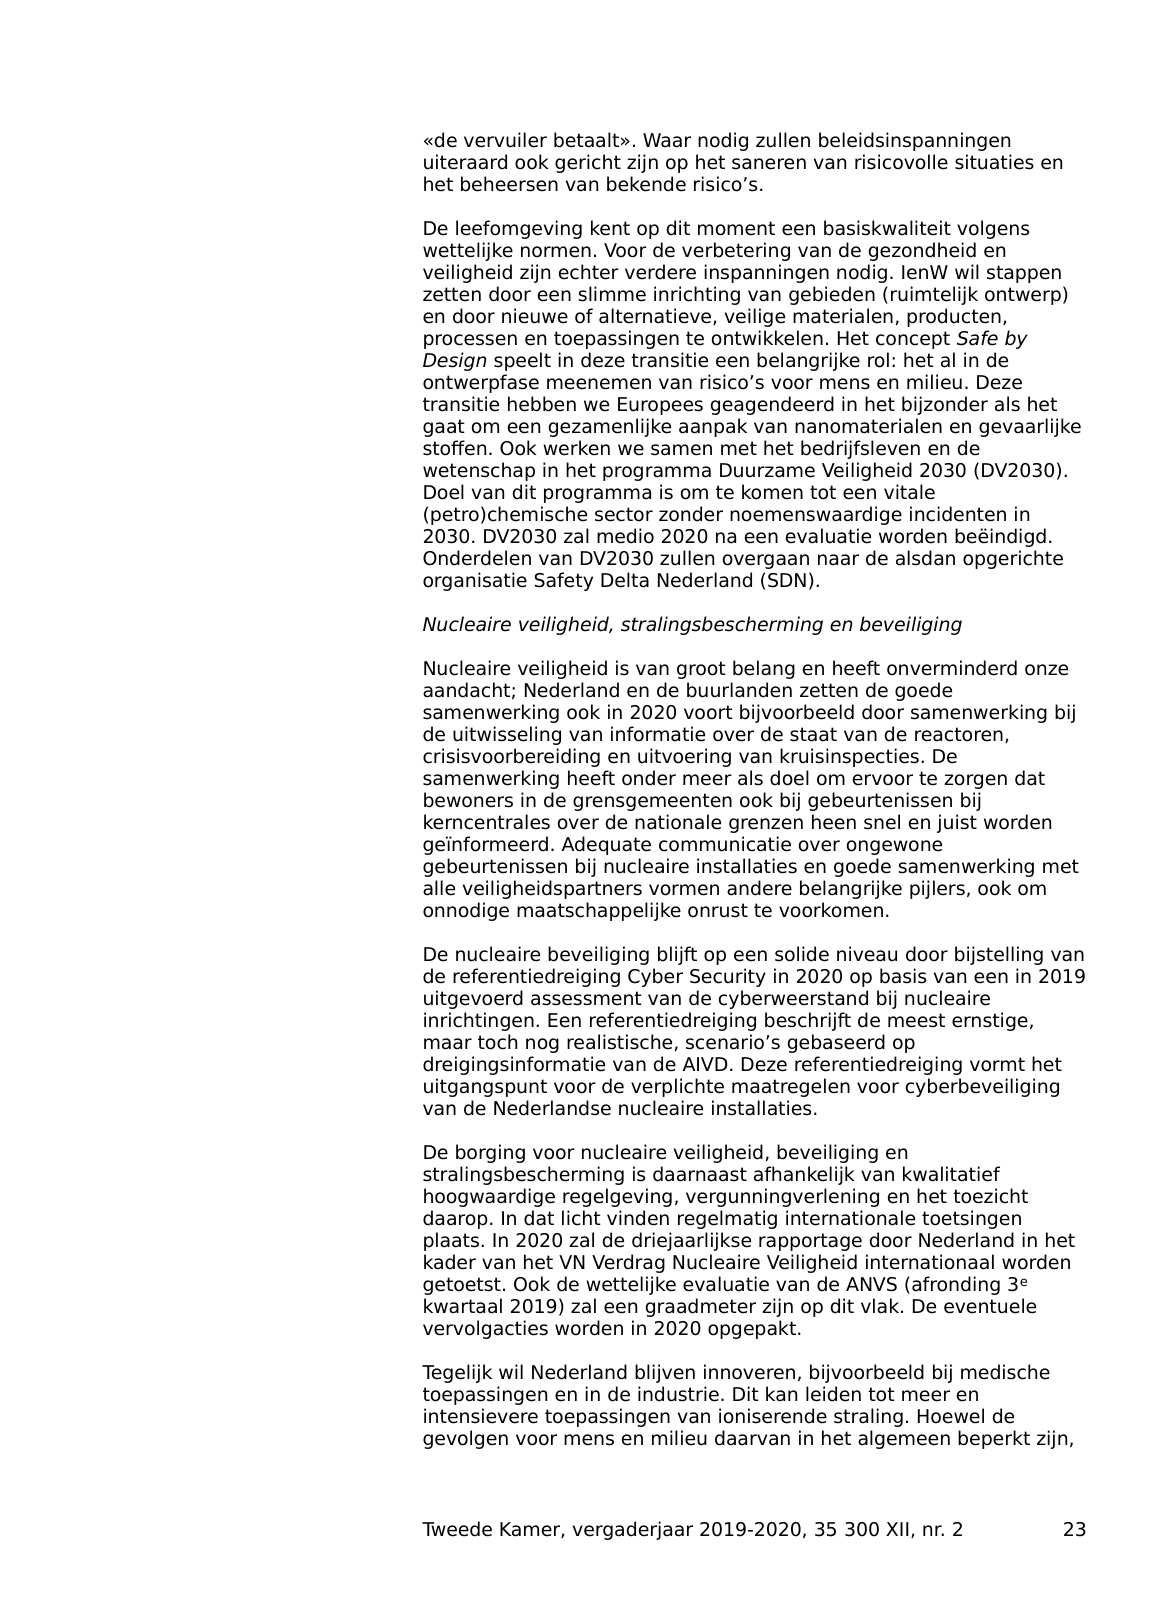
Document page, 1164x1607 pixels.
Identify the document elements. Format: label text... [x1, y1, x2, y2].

text De leefomgeving kent op dit moment een basiskwaliteit volgens wettelijke normen. Voor de verbetering van de gezondheid en veiligheid zijn echter verdere inspanningen nodig. IenW wil stappen zetten door een slimme inrichting van gebieden (ruimtelijk ontwerp) en door nieuwe of alternatieve, veilige materialen, producten, processen en toepassingen te ontwikkelen. Het concept Safe by Design speelt in deze transitie een belangrijke rol: het al in de ontwerpfase meenemen van risico’s voor mens en milieu. Deze transitie hebben we Europees geagendeerd in het bijzonder als het gaat om een gezamenlijke aanpak van nanomaterialen en gevaarlijke stoffen. Ook werken we samen met het bedrijfsleven en de wetenschap in het programma Duurzame Veiligheid 2030 (DV2030). Doel van dit programma is om te komen tot een vitale (petro)chemische sector zonder noemenswaardige incidenten in 2030. DV2030 zal medio 2020 na een evaluatie worden beëindigd. Onderdelen van DV2030 zullen overgaan naar de alsdan opgerichte organisatie Safety Delta Nederland (SDN). [422, 218, 1087, 592]
text De borging voor nucleaire veiligheid, beveiliging en stralingsbescherming is daarnaast afhankelijk van kwalitatief hoogwaardige regelgeving, vergunningverlening en het toezicht daarop. In dat licht vinden regelmatig internationale toetsingen plaats. In 2020 zal de driejaarlijkse rapportage door Nederland in het kader van het VN Verdrag Nucleaire Veiligheid internationaal worden getoetst. Ook de wettelijke evaluatie van de ANVS (afronding 3e kwartaal 2019) zal een graadmeter zijn op dit vlak. De eventuele vervolgacties worden in 2020 opgepakt. [422, 1142, 1087, 1340]
subtitle Nucleaire veiligheid, stralingsbescherming en beveiliging [422, 614, 1087, 636]
text De nucleaire beveiliging blijft op een solide niveau door bijstelling van de referentiedreiging Cyber Security in 2020 op basis van een in 2019 uitgevoerd assessment van de cyberweerstand bij nucleaire inrichtingen. Een referentiedreiging beschrijft de meest ernstige, maar toch nog realistische, scenario’s gebaseerd op dreigingsinformatie van de AIVD. Deze referentiedreiging vormt het uitgangspunt voor de verplichte maatregelen voor cyberbeveiliging van de Nederlandse nucleaire installaties. [422, 944, 1087, 1120]
text Tegelijk wil Nederland blijven innoveren, bijvoorbeeld bij medische toepassingen en in de industrie. Dit kan leiden tot meer en intensievere toepassingen van ioniserende straling. Hoewel de gevolgen voor mens en milieu daarvan in het algemeen beperkt zijn, [422, 1362, 1087, 1450]
text «de vervuiler betaalt». Waar nodig zullen beleidsinspanningen uiteraard ook gericht zijn op het saneren van risicovolle situaties en het beheersen van bekende risico’s. [422, 130, 1087, 196]
text Nucleaire veiligheid is van groot belang en heeft onverminderd onze aandacht; Nederland en de buurlanden zetten de goede samenwerking ook in 2020 voort bijvoorbeeld door samenwerking bij de uitwisseling van informatie over de staat van de reactoren, crisisvoorbereiding en uitvoering van kruisinspecties. De samenwerking heeft onder meer als doel om ervoor te zorgen dat bewoners in de grensgemeenten ook bij gebeurtenissen bij kerncentrales over de nationale grenzen heen snel en juist worden geïnformeerd. Adequate communicatie over ongewone gebeurtenissen bij nucleaire installaties en goede samenwerking met alle veiligheidspartners vormen andere belangrijke pijlers, ook om onnodige maatschappelijke onrust te voorkomen. [422, 658, 1087, 922]
